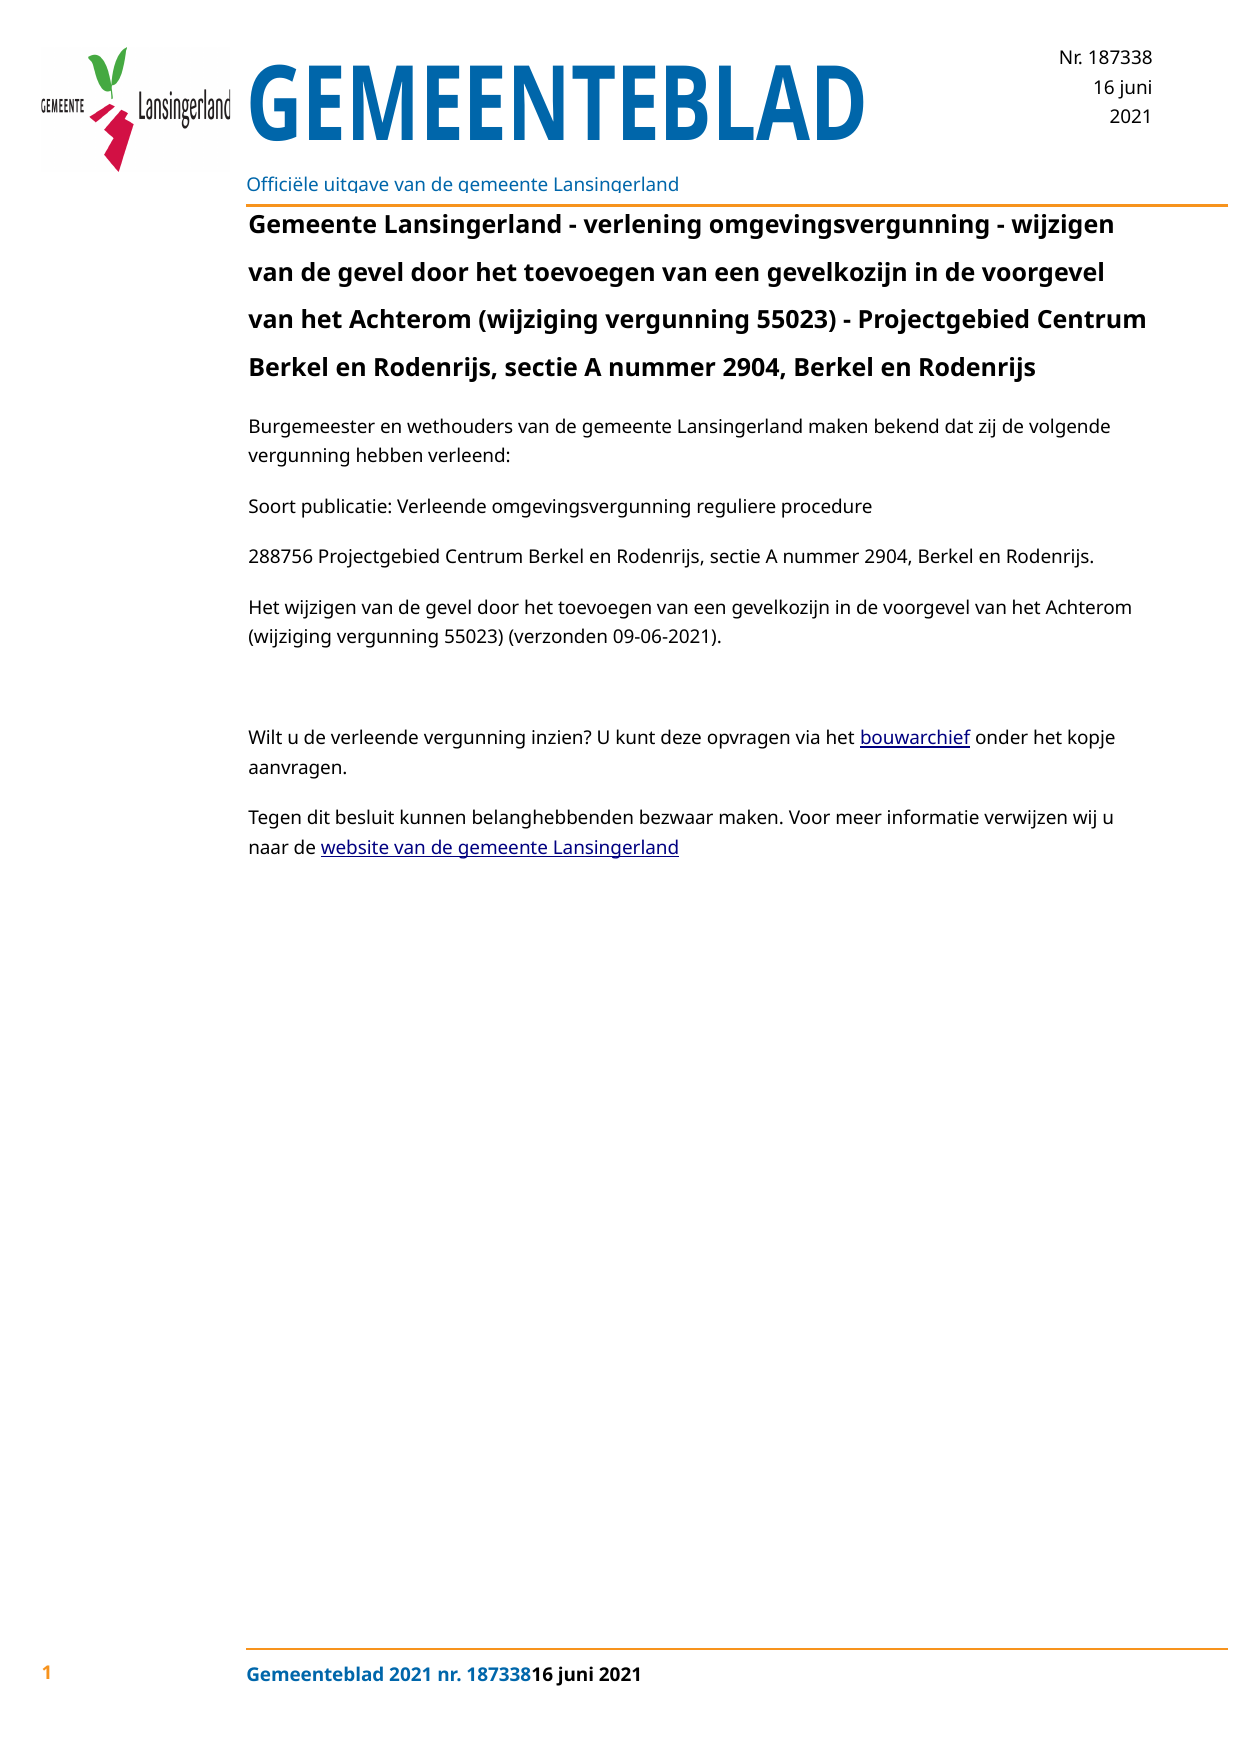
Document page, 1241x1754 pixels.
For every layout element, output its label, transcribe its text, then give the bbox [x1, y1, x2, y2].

text Wilt u de verleende vergunning inzien? U kunt deze opvragen via het bouwarchief onder het kopje aanvragen. [248, 724, 1152, 780]
picture [41, 47, 231, 172]
text Tegen dit besluit kunnen belanghebbenden bezwaar maken. Voor meer informatie verwijzen wij u naar de website van de gemeente Lansingerland [248, 804, 1152, 860]
text Gemeente Lansingerland - verlening omgevingsvergunning - wijzigen van de gevel door het toevoegen van een gevelkozijn in de voorgevel van het Achterom (wijziging vergunning 55023) - Projectgebied Centrum Berkel en Rodenrijs, sectie A nummer 2904, Berkel en Rodenrijs [248, 207, 1152, 384]
text 288756 Projectgebied Centrum Berkel en Rodenrijs, sectie A nummer 2904, Berkel en Rodenrijs. [248, 543, 1152, 569]
text Burgemeester en wethouders van de gemeente Lansingerland maken bekend dat zij de volgende vergunning hebben verleend: [248, 413, 1152, 468]
text Het wijzigen van de gevel door het toevoegen van een gevelkozijn in de voorgevel van het Achterom (wijziging vergunning 55023) (verzonden 09-06-2021). [248, 594, 1152, 649]
text Soort publicatie: Verleende omgevingsvergunning reguliere procedure [248, 493, 1152, 519]
